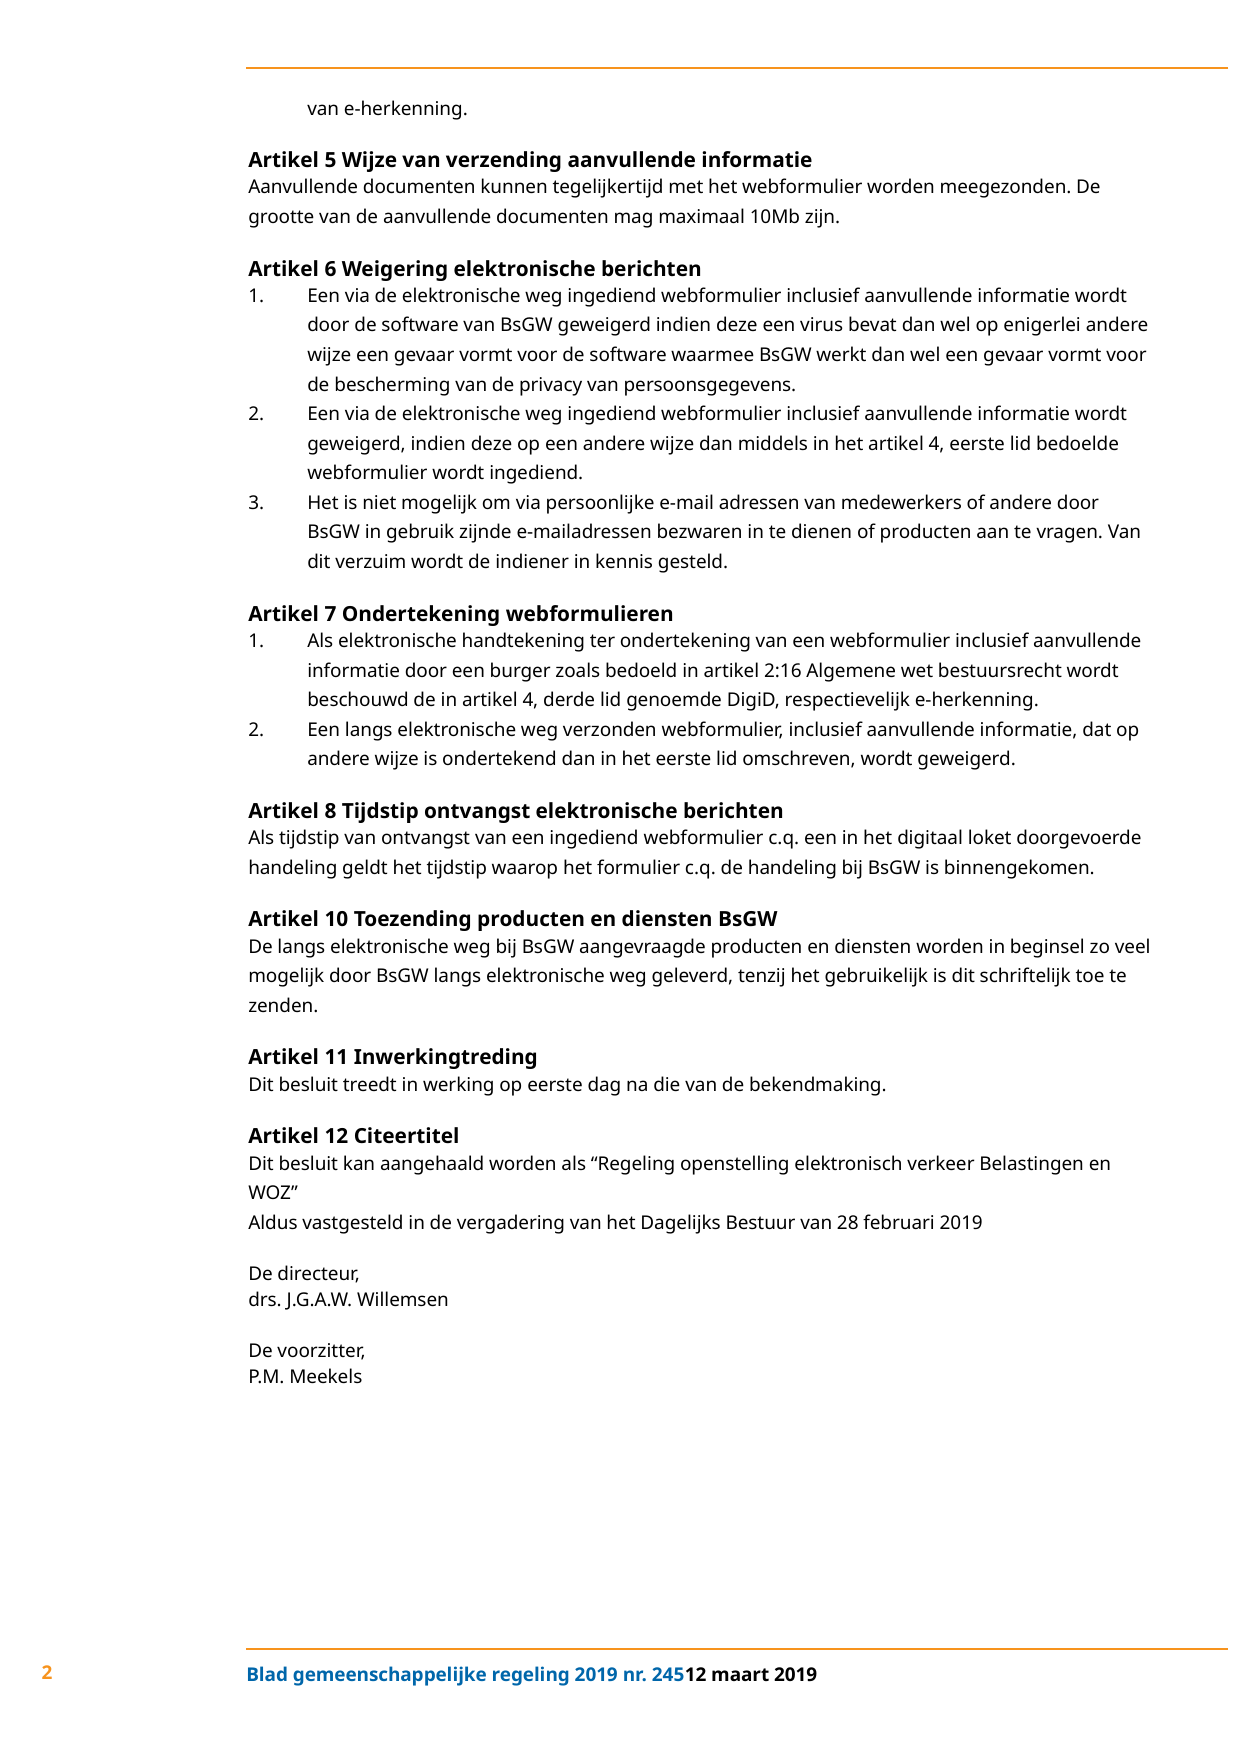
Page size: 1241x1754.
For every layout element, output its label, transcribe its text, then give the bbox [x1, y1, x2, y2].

list Het is niet mogelijk om via persoonlijke e-mail adressen van medewerkers of andere door BsGW in gebruik zijnde e-mailadressen bezwaren in te dienen of producten aan te vragen. Van dit verzuim wordt de indiener in kennis gesteld. [248, 489, 1152, 574]
text Artikel 12 Citeertitel [248, 1121, 1152, 1150]
list Een via de elektronische weg ingediend webformulier inclusief aanvullende informatie wordt door de software van BsGW geweigerd indien deze een virus bevat dan wel op enigerlei andere wijze een gevaar vormt voor de software waarmee BsGW werkt dan wel een gevaar vormt voor de bescherming van de privacy van persoonsgegevens. [248, 282, 1152, 397]
text Artikel 11 Inwerkingtreding [248, 1042, 1152, 1071]
text Artikel 8 Tijdstip ontvangst elektronische berichten [248, 796, 1152, 824]
list van e-herkenning. [248, 95, 1152, 121]
text P.M. Meekels [248, 1363, 1152, 1389]
text drs. J.G.A.W. Willemsen [248, 1286, 1152, 1312]
text Dit besluit treedt in werking op eerste dag na die van de bekendmaking. [248, 1071, 1152, 1097]
text De voorzitter, [248, 1337, 1152, 1363]
text Als tijdstip van ontvangst van een ingediend webformulier c.q. een in het digitaal loket doorgevoerde handeling geldt het tijdstip waarop het formulier c.q. de handeling bij BsGW is binnengekomen. [248, 824, 1152, 880]
list Een langs elektronische weg verzonden webformulier, inclusief aanvullende informatie, dat op andere wijze is ondertekend dan in het eerste lid omschreven, wordt geweigerd. [248, 716, 1152, 771]
text Dit besluit kan aangehaald worden als “Regeling openstelling elektronisch verkeer Belastingen en WOZ” [248, 1150, 1152, 1205]
text Artikel 6 Weigering elektronische berichten [248, 254, 1152, 282]
text Artikel 5 Wijze van verzending aanvullende informatie [248, 145, 1152, 174]
picture [41, 47, 231, 172]
text De directeur, [248, 1260, 1152, 1286]
text Aldus vastgesteld in de vergadering van het Dagelijks Bestuur van 28 februari 2019 [248, 1209, 1152, 1234]
text Artikel 7 Ondertekening webformulieren [248, 599, 1152, 627]
text Artikel 10 Toezending producten en diensten BsGW [248, 904, 1152, 933]
text Aanvullende documenten kunnen tegelijkertijd met het webformulier worden meegezonden. De grootte van de aanvullende documenten mag maximaal 10Mb zijn. [248, 174, 1152, 229]
list Een via de elektronische weg ingediend webformulier inclusief aanvullende informatie wordt geweigerd, indien deze op een andere wijze dan middels in het artikel 4, eerste lid bedoelde webformulier wordt ingediend. [248, 400, 1152, 485]
text De langs elektronische weg bij BsGW aangevraagde producten en diensten worden in beginsel zo veel mogelijk door BsGW langs elektronische weg geleverd, tenzij het gebruikelijk is dit schriftelijk toe te zenden. [248, 933, 1152, 1018]
list Als elektronische handtekening ter ondertekening van een webformulier inclusief aanvullende informatie door een burger zoals bedoeld in artikel 2:16 Algemene wet bestuursrecht wordt beschouwd de in artikel 4, derde lid genoemde DigiD, respectievelijk e-herkenning. [248, 627, 1152, 712]
